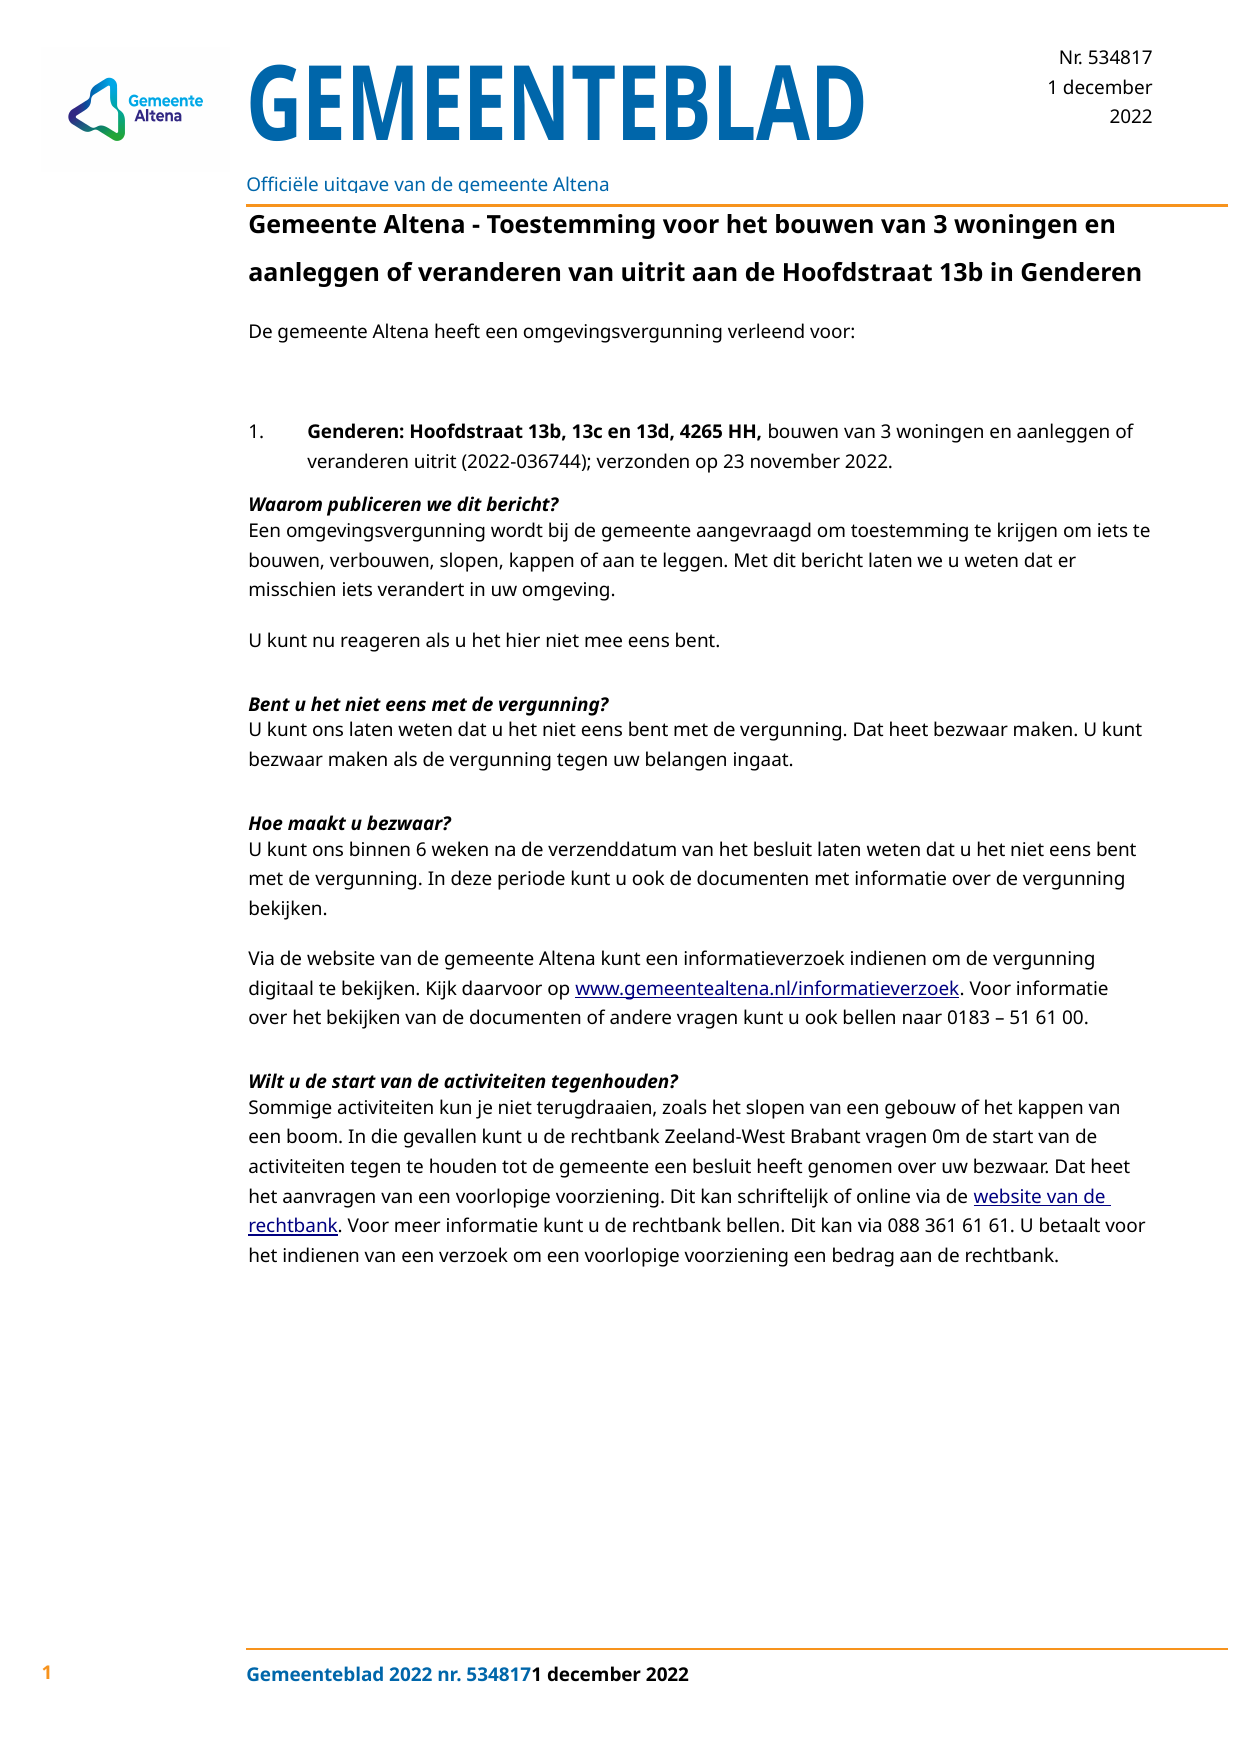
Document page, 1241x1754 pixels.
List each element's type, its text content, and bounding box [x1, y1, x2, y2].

text De gemeente Altena heeft een omgevingsvergunning verleend voor: [248, 318, 1152, 344]
list Genderen: Hoofdstraat 13b, 13c en 13d, 4265 HH, bouwen van 3 woningen en aanleggen of veranderen uitrit (2022-036744); verzonden op 23 november 2022. [248, 419, 1152, 474]
text Bent u het niet eens met de vergunning? [248, 691, 1152, 716]
text U kunt nu reageren als u het hier niet mee eens bent. [248, 627, 1152, 652]
picture [41, 47, 231, 172]
text Gemeente Altena - Toestemming voor het bouwen van 3 woningen en aanleggen of veranderen van uitrit aan de Hoofdstraat 13b in Genderen [248, 207, 1152, 288]
text Een omgevingsvergunning wordt bij de gemeente aangevraagd om toestemming te krijgen om iets te bouwen, verbouwen, slopen, kappen of aan te leggen. Met dit bericht laten we u weten dat er misschien iets verandert in uw omgeving. [248, 517, 1152, 602]
text U kunt ons binnen 6 weken na de verzenddatum van het besluit laten weten dat u het niet eens bent met de vergunning. In deze periode kunt u ook de documenten met informatie over de vergunning bekijken. [248, 836, 1152, 921]
text Via de website van de gemeente Altena kunt een informatieverzoek indienen om de vergunning digitaal te bekijken. Kijk daarvoor op www.gemeentealtena.nl/informatieverzoek. Voor informatie over het bekijken van de documenten of andere vragen kunt u ook bellen naar 0183 – 51 61 00. [248, 945, 1152, 1030]
text Hoe maakt u bezwaar? [248, 810, 1152, 836]
text Waarom publiceren we dit bericht? [248, 491, 1152, 517]
text Sommige activiteiten kun je niet terugdraaien, zoals het slopen van een gebouw of het kappen van een boom. In die gevallen kunt u de rechtbank Zeeland-West Brabant vragen 0m de start van de activiteiten tegen te houden tot de gemeente een besluit heeft genomen over uw bezwaar. Dat heet het aanvragen van een voorlopige voorziening. Dit kan schriftelijk of online via de website van de rechtbank. Voor meer informatie kunt u de rechtbank bellen. Dit kan via 088 361 61 61. U betaalt voor het indienen van een verzoek om een voorlopige voorziening een bedrag aan de rechtbank. [248, 1094, 1152, 1268]
text Wilt u de start van de activiteiten tegenhouden? [248, 1068, 1152, 1094]
text U kunt ons laten weten dat u het niet eens bent met de vergunning. Dat heet bezwaar maken. U kunt bezwaar maken als de vergunning tegen uw belangen ingaat. [248, 716, 1152, 772]
